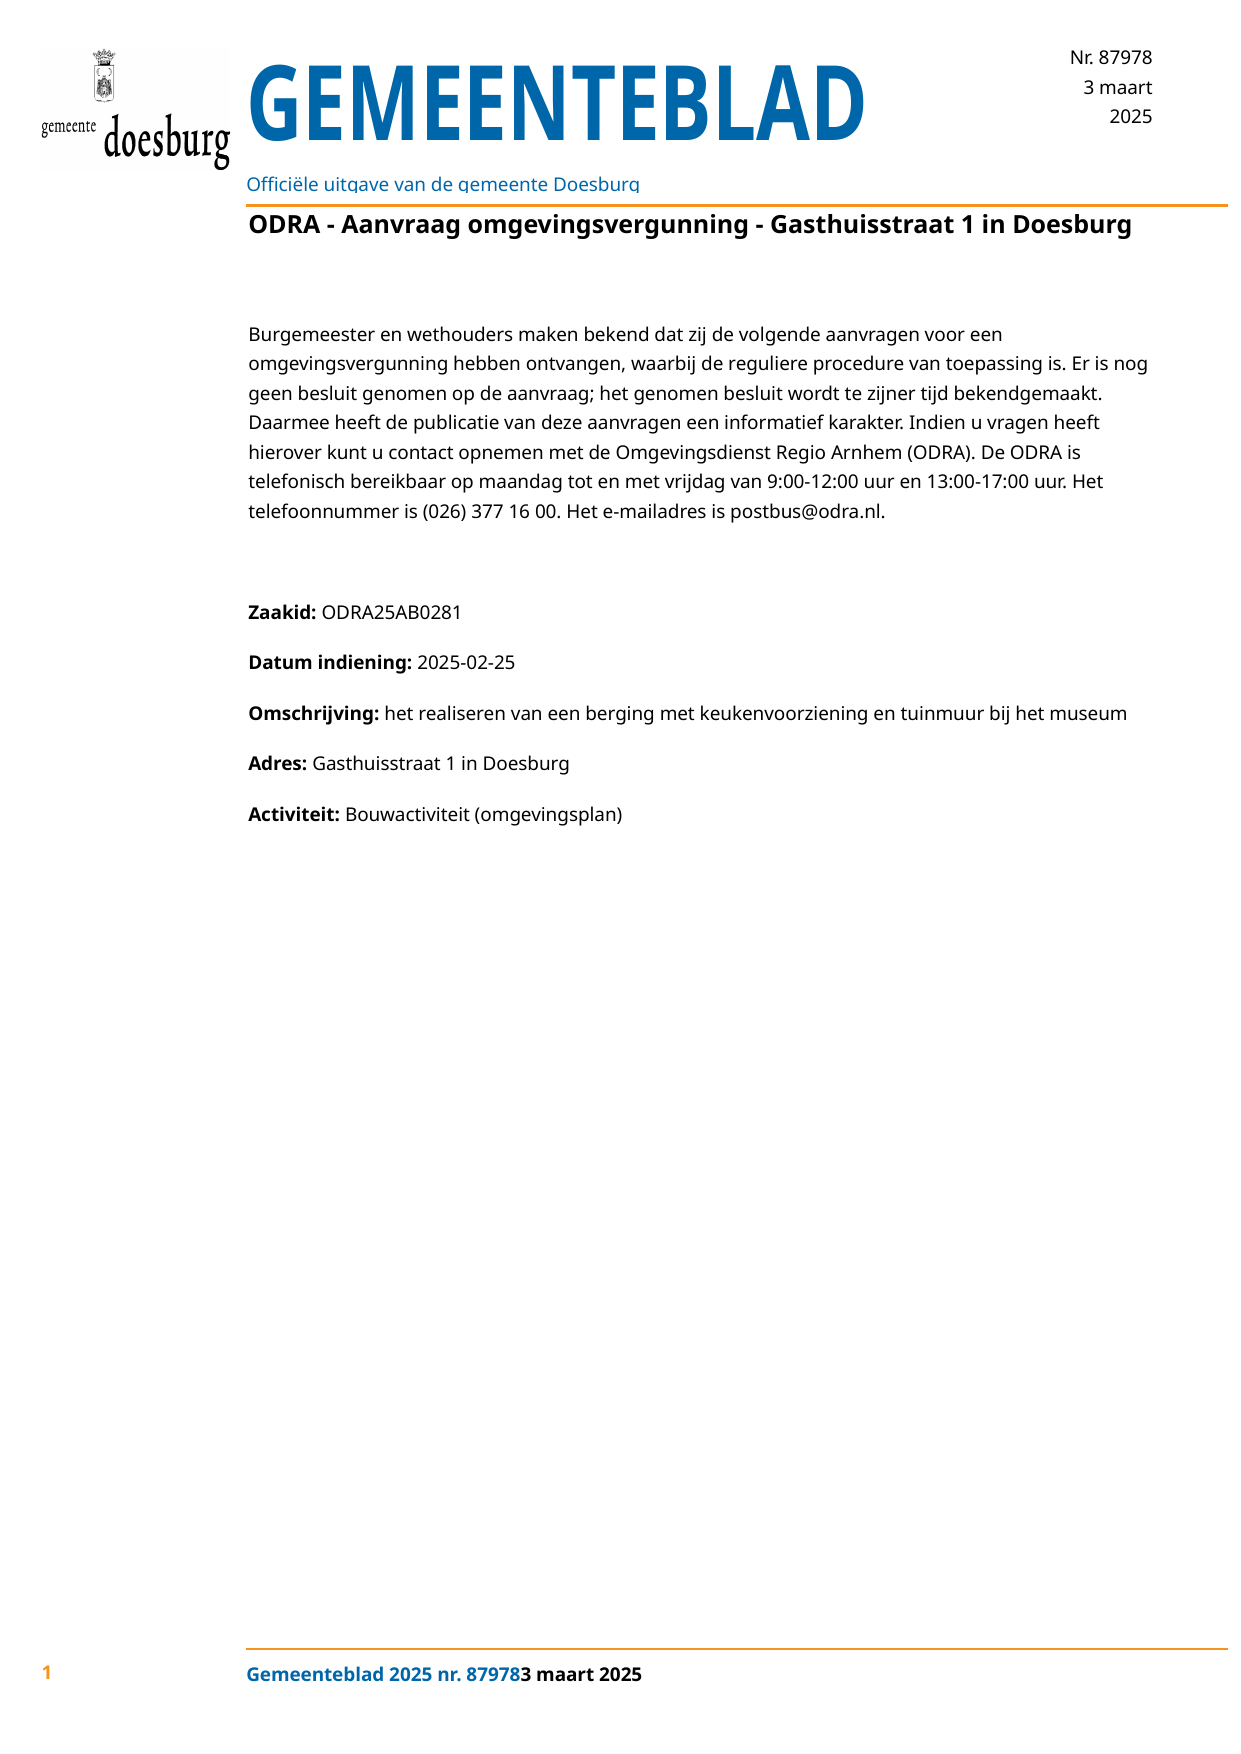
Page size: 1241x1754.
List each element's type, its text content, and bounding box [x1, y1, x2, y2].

picture [41, 47, 231, 172]
text Omschrijving: het realiseren van een berging met keukenvoorziening en tuinmuur bij het museum [248, 700, 1152, 726]
text Zaakid: ODRA25AB0281 [248, 599, 1152, 625]
text ODRA - Aanvraag omgevingsvergunning - Gasthuisstraat 1 in Doesburg [248, 207, 1152, 241]
text Activiteit: Bouwactiviteit (omgevingsplan) [248, 801, 1152, 826]
text Burgemeester en wethouders maken bekend dat zij de volgende aanvragen voor een omgevingsvergunning hebben ontvangen, waarbij de reguliere procedure van toepassing is. Er is nog geen besluit genomen op de aanvraag; het genomen besluit wordt te zijner tijd bekendgemaakt. Daarmee heeft de publicatie van deze aanvragen een informatief karakter. Indien u vragen heeft hierover kunt u contact opnemen met de Omgevingsdienst Regio Arnhem (ODRA). De ODRA is telefonisch bereikbaar op maandag tot en met vrijdag van 9:00-12:00 uur en 13:00-17:00 uur. Het telefoonnummer is (026) 377 16 00. Het e-mailadres is postbus@odra.nl. [248, 321, 1152, 524]
text Datum indiening: 2025-02-25 [248, 649, 1152, 675]
text Adres: Gasthuisstraat 1 in Doesburg [248, 750, 1152, 776]
